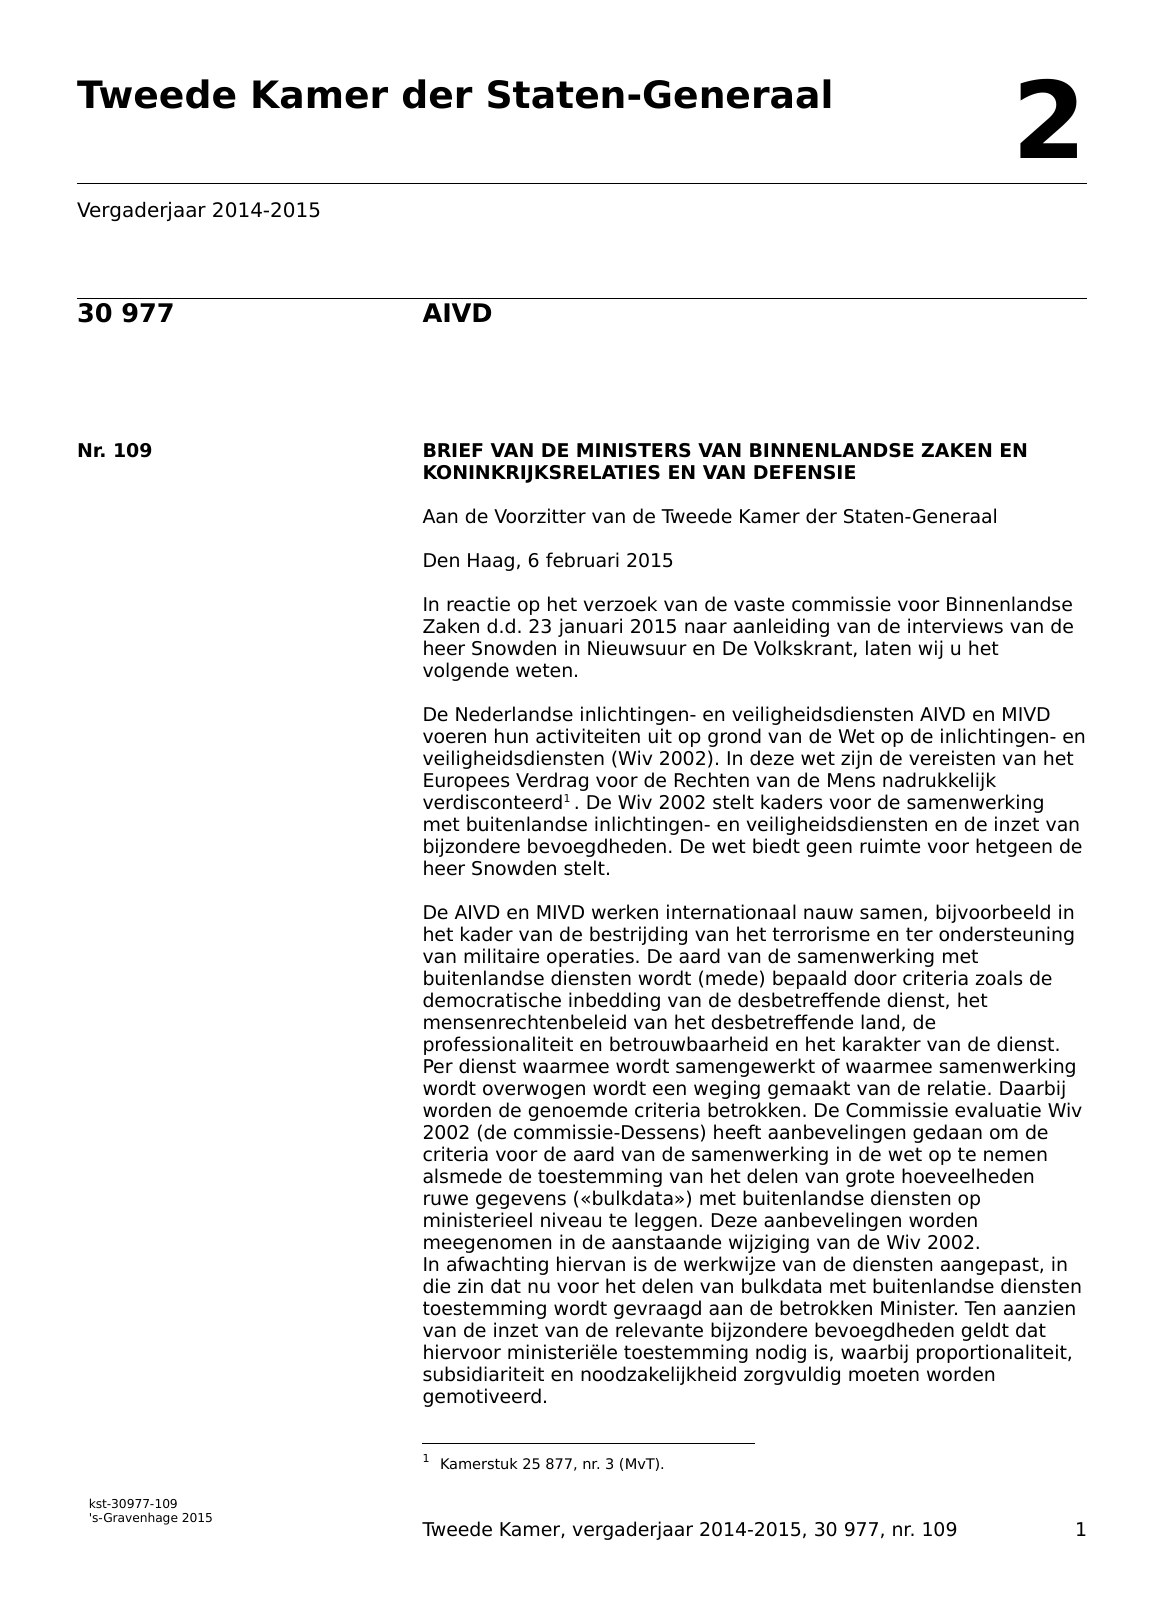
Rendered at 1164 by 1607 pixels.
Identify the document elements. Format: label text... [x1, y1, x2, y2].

subtitle Nr. 109 BRIEF VAN DE MINISTERS VAN BINNENLANDSE ZAKEN EN KONINKRIJKSRELATIES EN VAN DEFENSIE [77, 440, 1087, 484]
text Den Haag, 6 februari 2015 [422, 550, 1087, 572]
text De Nederlandse inlichtingen- en veiligheidsdiensten AIVD en MIVD voeren hun activiteiten uit op grond van de Wet op de inlichtingen- en veiligheidsdiensten (Wiv 2002). In deze wet zijn de vereisten van het Europees Verdrag voor de Rechten van de Mens nadrukkelijk verdisconteerd. De Wiv 2002 stelt kaders voor de samenwerking met buitenlandse inlichtingen- en veiligheidsdiensten en de inzet van bijzondere bevoegdheden. De wet biedt geen ruimte voor hetgeen de heer Snowden stelt. [422, 704, 1087, 880]
text In reactie op het verzoek van de vaste commissie voor Binnenlandse Zaken d.d. 23 januari 2015 naar aanleiding van de interviews van de heer Snowden in Nieuwsuur en De Volkskrant, laten wij u het volgende weten. [422, 594, 1087, 682]
table_cell Vergaderjaar 2014-2015 [77, 184, 1087, 298]
text De AIVD en MIVD werken internationaal nauw samen, bijvoorbeeld in het kader van de bestrijding van het terrorisme en ter ondersteuning van militaire operaties. De aard van de samenwerking met buitenlandse diensten wordt (mede) bepaald door criteria zoals de democratische inbedding van de desbetreffende dienst, het mensenrechtenbeleid van het desbetreffende land, de professionaliteit en betrouwbaarheid en het karakter van de dienst. Per dienst waarmee wordt samengewerkt of waarmee samenwerking wordt overwogen wordt een weging gemaakt van de relatie. Daarbij worden de genoemde criteria betrokken. De Commissie evaluatie Wiv 2002 (de commissie-Dessens) heeft aanbevelingen gedaan om de criteria voor de aard van de samenwerking in de wet op te nemen alsmede de toestemming van het delen van grote hoeveelheden ruwe gegevens («bulkdata») met buitenlandse diensten op ministerieel niveau te leggen. Deze aanbevelingen worden meegenomen in de aanstaande wijziging van de Wiv 2002. [422, 902, 1087, 1254]
text 's-Gravenhage 2015 [88, 1511, 323, 1525]
table_header 2 [886, 59, 1087, 183]
text kst-30977-109 [88, 1497, 323, 1511]
text In afwachting hiervan is de werkwijze van de diensten aangepast, in die zin dat nu voor het delen van bulkdata met buitenlandse diensten toestemming wordt gevraagd aan de betrokken Minister. Ten aanzien van de inzet van de relevante bijzondere bevoegdheden geldt dat hiervoor ministeriële toestemming nodig is, waarbij proportionaliteit, subsidiariteit en noodzakelijkheid zorgvuldig moeten worden gemotiveerd. [422, 1254, 1087, 1408]
subtitle 30 977 AIVD [77, 299, 1087, 329]
text Kamerstuk 25 877, nr. 3 (MvT). [422, 1452, 1087, 1474]
table_header Tweede Kamer der Staten-Generaal [77, 59, 886, 183]
text Aan de Voorzitter van de Tweede Kamer der Staten-Generaal [422, 506, 1087, 528]
